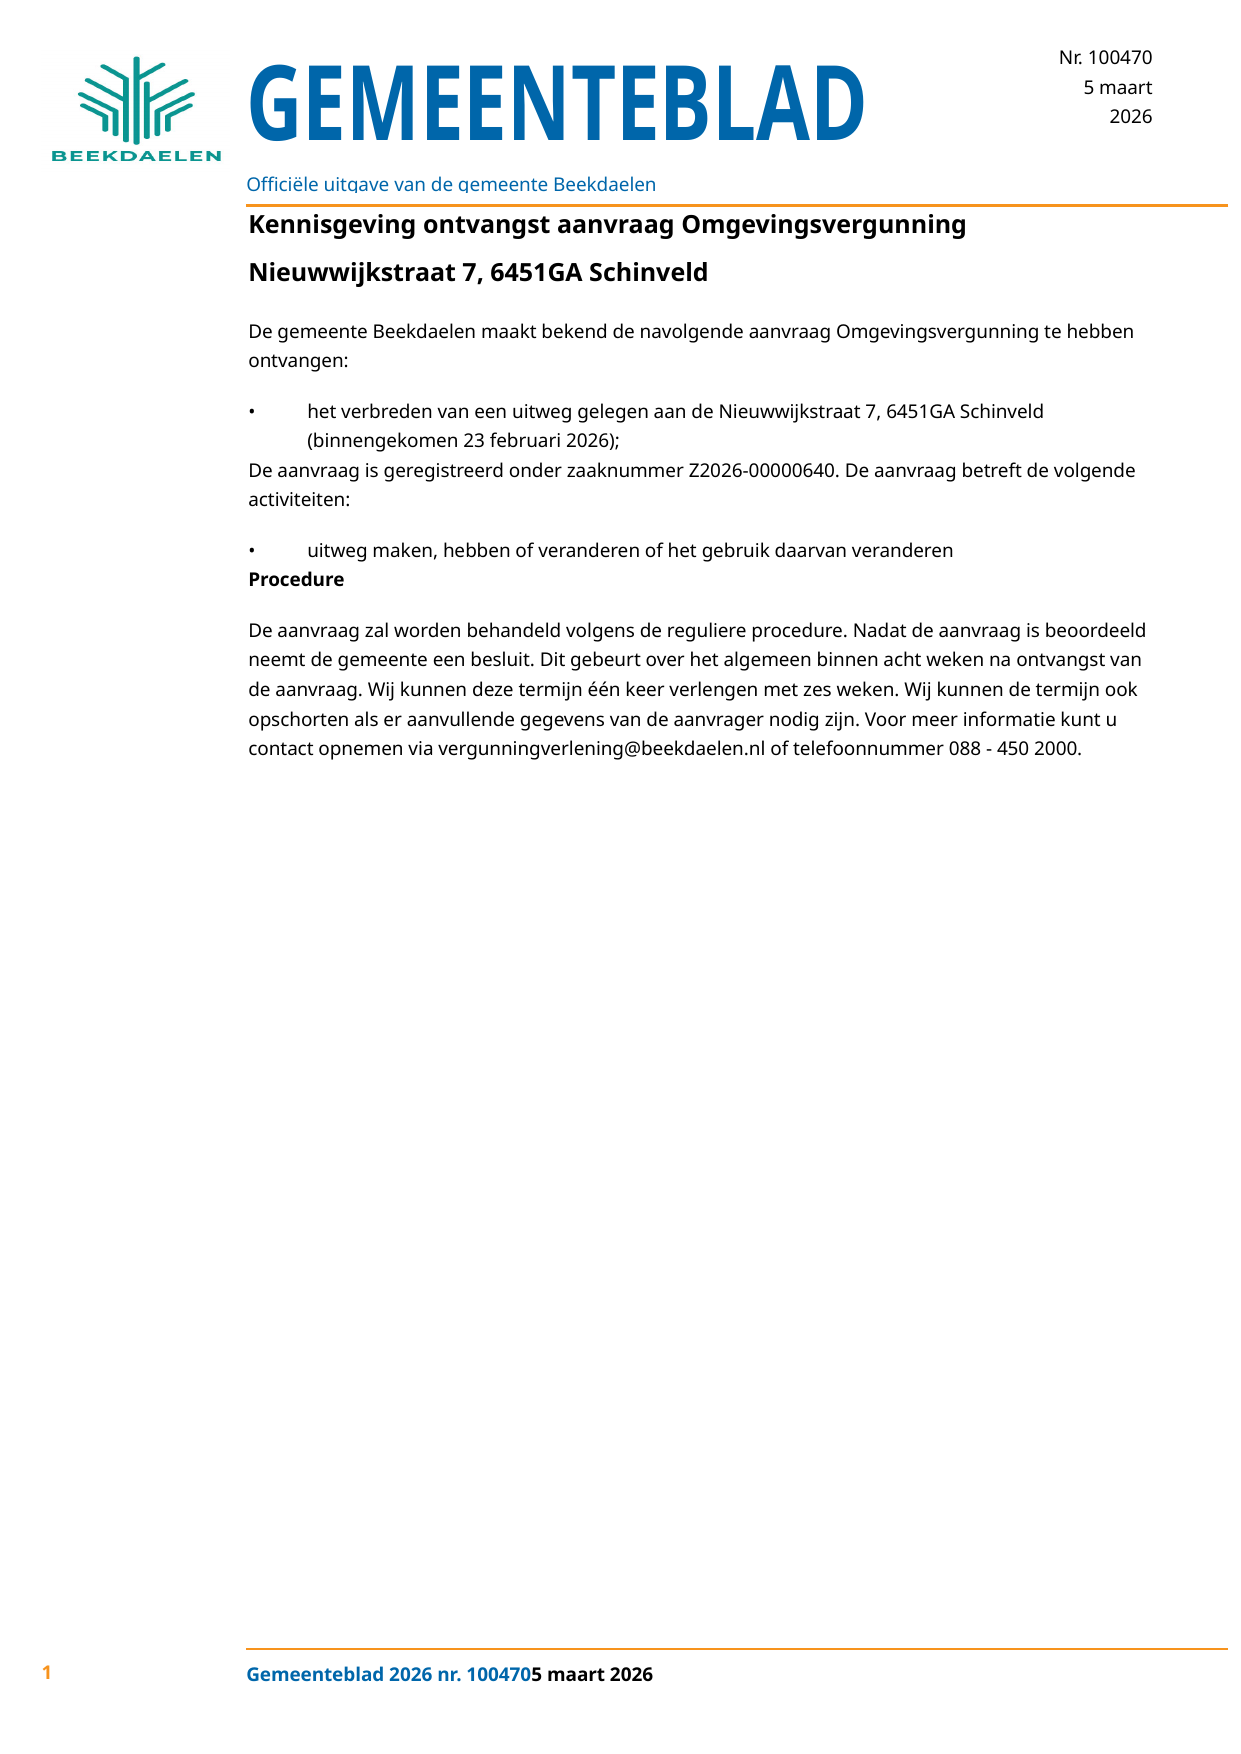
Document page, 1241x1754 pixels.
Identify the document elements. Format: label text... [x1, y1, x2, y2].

picture [41, 47, 231, 172]
list uitweg maken, hebben of veranderen of het gebruik daarvan veranderen [248, 537, 1152, 563]
text Procedure [248, 567, 1152, 592]
text De gemeente Beekdaelen maakt bekend de navolgende aanvraag Omgevingsvergunning te hebben ontvangen: [248, 318, 1152, 373]
text De aanvraag zal worden behandeld volgens de reguliere procedure. Nadat de aanvraag is beoordeeld neemt de gemeente een besluit. Dit gebeurt over het algemeen binnen acht weken na ontvangst van de aanvraag. Wij kunnen deze termijn één keer verlengen met zes weken. Wij kunnen de termijn ook opschorten als er aanvullende gegevens van de aanvrager nodig zijn. Voor meer informatie kunt u contact opnemen via vergunningverlening@beekdaelen.nl of telefoonnummer 088 - 450 2000. [248, 617, 1152, 761]
list het verbreden van een uitweg gelegen aan de Nieuwwijkstraat 7, 6451GA Schinveld (binnengekomen 23 februari 2026); [248, 398, 1152, 453]
text De aanvraag is geregistreerd onder zaaknummer Z2026-00000640. De aanvraag betreft de volgende activiteiten: [248, 457, 1152, 512]
text Kennisgeving ontvangst aanvraag Omgevingsvergunning Nieuwwijkstraat 7, 6451GA Schinveld [248, 207, 1152, 288]
